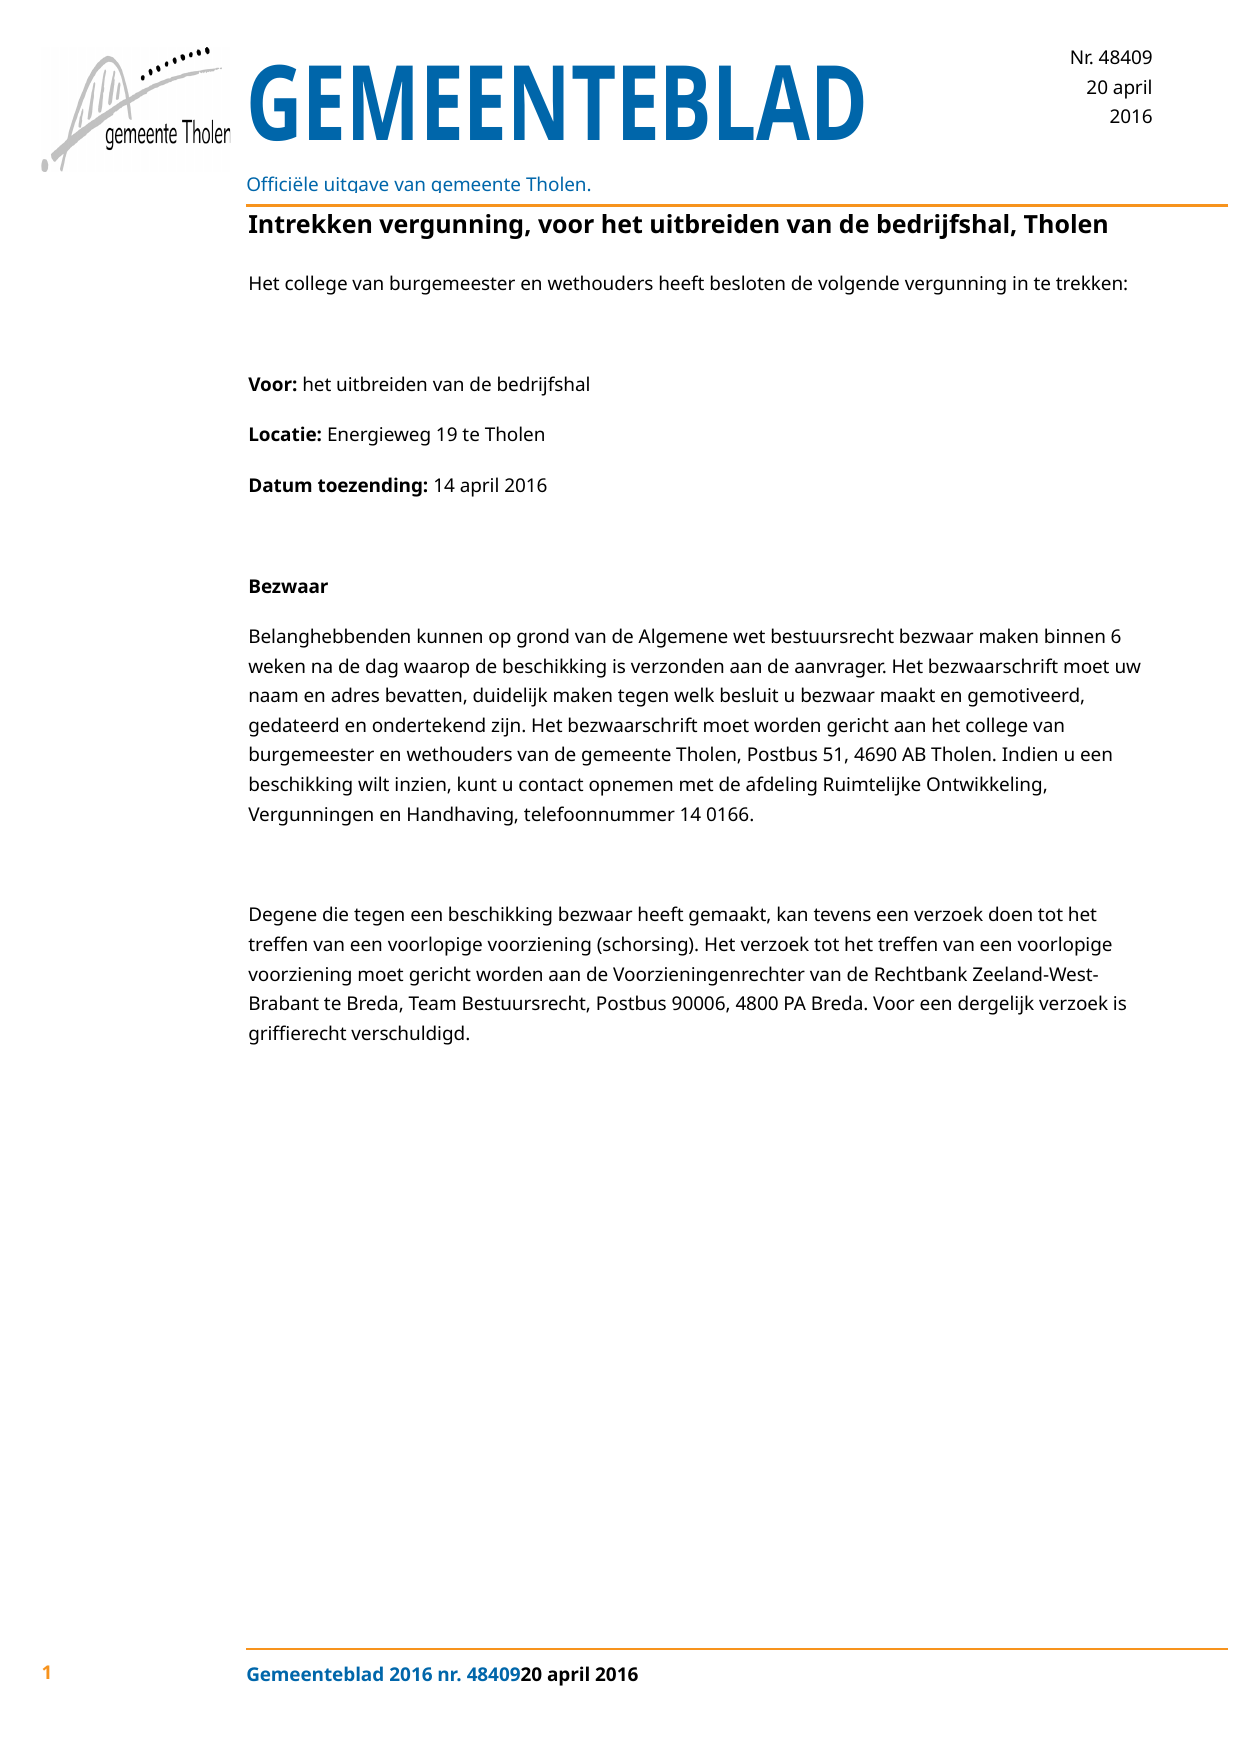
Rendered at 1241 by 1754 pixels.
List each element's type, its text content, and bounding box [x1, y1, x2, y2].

text Datum toezending: 14 april 2016 [248, 472, 1152, 498]
text Belanghebbenden kunnen op grond van de Algemene wet bestuursrecht bezwaar maken binnen 6 weken na de dag waarop de beschikking is verzonden aan de aanvrager. Het bezwaarschrift moet uw naam en adres bevatten, duidelijk maken tegen welk besluit u bezwaar maakt en gemotiveerd, gedateerd en ondertekend zijn. Het bezwaarschrift moet worden gericht aan het college van burgemeester en wethouders van de gemeente Tholen, Postbus 51, 4690 AB Tholen. Indien u een beschikking wilt inzien, kunt u contact opnemen met de afdeling Ruimtelijke Ontwikkeling, Vergunningen en Handhaving, telefoonnummer 14 0166. [248, 623, 1152, 826]
text Degene die tegen een beschikking bezwaar heeft gemaakt, kan tevens een verzoek doen tot het treffen van een voorlopige voorziening (schorsing). Het verzoek tot het treffen van een voorlopige voorziening moet gericht worden aan de Voorzieningenrechter van de Rechtbank Zeeland-West-Brabant te Breda, Team Bestuursrecht, Postbus 90006, 4800 PA Breda. Voor een dergelijk verzoek is griffierecht verschuldigd. [248, 902, 1152, 1046]
text Bezwaar [248, 573, 1152, 598]
text Het college van burgemeester en wethouders heeft besloten de volgende vergunning in te trekken: [248, 270, 1152, 296]
text Locatie: Energieweg 19 te Tholen [248, 422, 1152, 447]
text Intrekken vergunning, voor het uitbreiden van de bedrijfshal, Tholen [248, 207, 1152, 241]
text Voor: het uitbreiden van de bedrijfshal [248, 371, 1152, 397]
picture [41, 47, 231, 172]
